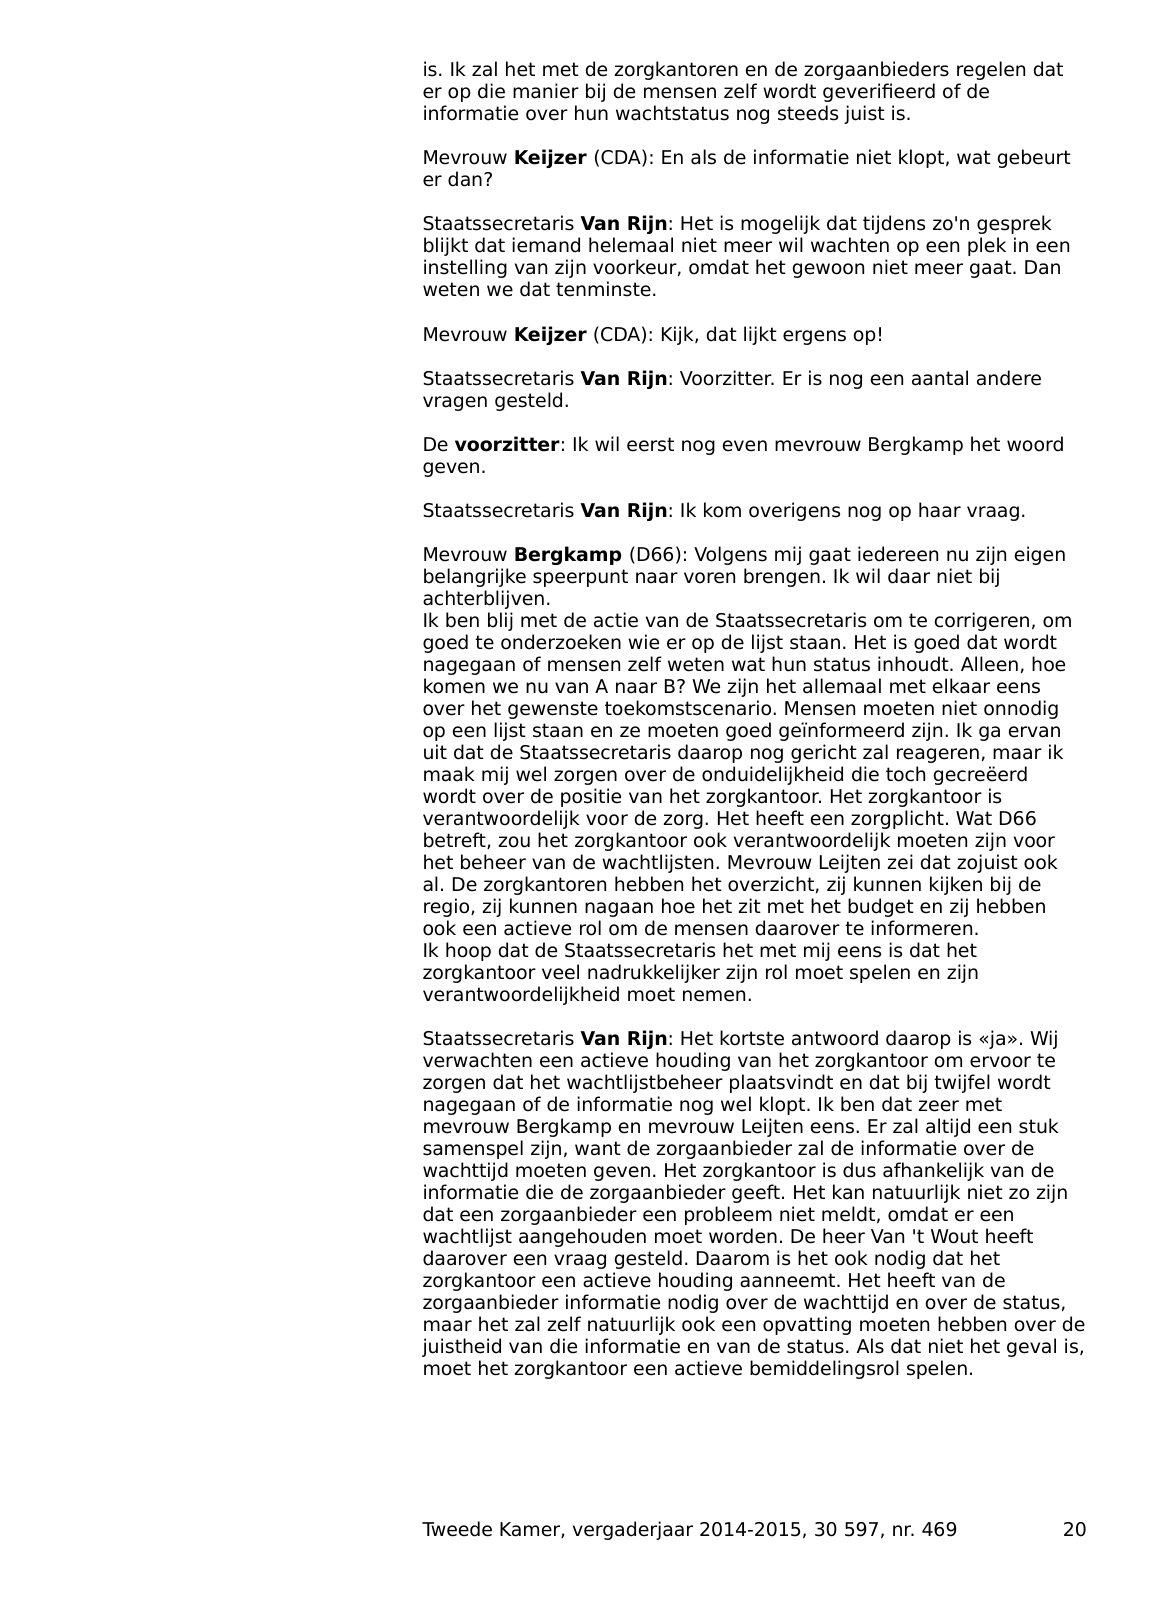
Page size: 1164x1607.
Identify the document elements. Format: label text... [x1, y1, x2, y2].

text Staatssecretaris Van Rijn: Het is mogelijk dat tijdens zo'n gesprek blijkt dat iemand helemaal niet meer wil wachten op een plek in een instelling van zijn voorkeur, omdat het gewoon niet meer gaat. Dan weten we dat tenminste. [422, 213, 1087, 301]
text Staatssecretaris Van Rijn: Het kortste antwoord daarop is «ja». Wij verwachten een actieve houding van het zorgkantoor om ervoor te zorgen dat het wachtlijstbeheer plaatsvindt en dat bij twijfel wordt nagegaan of de informatie nog wel klopt. Ik ben dat zeer met mevrouw Bergkamp en mevrouw Leijten eens. Er zal altijd een stuk samenspel zijn, want de zorgaanbieder zal de informatie over de wachttijd moeten geven. Het zorgkantoor is dus afhankelijk van de informatie die de zorgaanbieder geeft. Het kan natuurlijk niet zo zijn dat een zorgaanbieder een probleem niet meldt, omdat er een wachtlijst aangehouden moet worden. De heer Van 't Wout heeft daarover een vraag gesteld. Daarom is het ook nodig dat het zorgkantoor een actieve houding aanneemt. Het heeft van de zorgaanbieder informatie nodig over de wachttijd en over de status, maar het zal zelf natuurlijk ook een opvatting moeten hebben over de juistheid van die informatie en van de status. Als dat niet het geval is, moet het zorgkantoor een actieve bemiddelingsrol spelen. [422, 1028, 1087, 1379]
text Mevrouw Keijzer (CDA): Kijk, dat lijkt ergens op! [422, 323, 1087, 345]
text Staatssecretaris Van Rijn: Ik kom overigens nog op haar vraag. [422, 500, 1087, 522]
text De voorzitter: Ik wil eerst nog even mevrouw Bergkamp het woord geven. [422, 434, 1087, 478]
text is. Ik zal het met de zorgkantoren en de zorgaanbieders regelen dat er op die manier bij de mensen zelf wordt geverifieerd of de informatie over hun wachtstatus nog steeds juist is. [422, 59, 1087, 125]
text Ik ben blij met de actie van de Staatssecretaris om te corrigeren, om goed te onderzoeken wie er op de lijst staan. Het is goed dat wordt nagegaan of mensen zelf weten wat hun status inhoudt. Alleen, hoe komen we nu van A naar B? We zijn het allemaal met elkaar eens over het gewenste toekomstscenario. Mensen moeten niet onnodig op een lijst staan en ze moeten goed geïnformeerd zijn. Ik ga ervan uit dat de Staatssecretaris daarop nog gericht zal reageren, maar ik maak mij wel zorgen over de onduidelijkheid die toch gecreëerd wordt over de positie van het zorgkantoor. Het zorgkantoor is verantwoordelijk voor de zorg. Het heeft een zorgplicht. Wat D66 betreft, zou het zorgkantoor ook verantwoordelijk moeten zijn voor het beheer van de wachtlijsten. Mevrouw Leijten zei dat zojuist ook al. De zorgkantoren hebben het overzicht, zij kunnen kijken bij de regio, zij kunnen nagaan hoe het zit met het budget en zij hebben ook een actieve rol om de mensen daarover te informeren. [422, 610, 1087, 940]
text Mevrouw Bergkamp (D66): Volgens mij gaat iedereen nu zijn eigen belangrijke speerpunt naar voren brengen. Ik wil daar niet bij achterblijven. [422, 544, 1087, 610]
text Staatssecretaris Van Rijn: Voorzitter. Er is nog een aantal andere vragen gesteld. [422, 368, 1087, 412]
text Ik hoop dat de Staatssecretaris het met mij eens is dat het zorgkantoor veel nadrukkelijker zijn rol moet spelen en zijn verantwoordelijkheid moet nemen. [422, 940, 1087, 1006]
text Mevrouw Keijzer (CDA): En als de informatie niet klopt, wat gebeurt er dan? [422, 147, 1087, 191]
